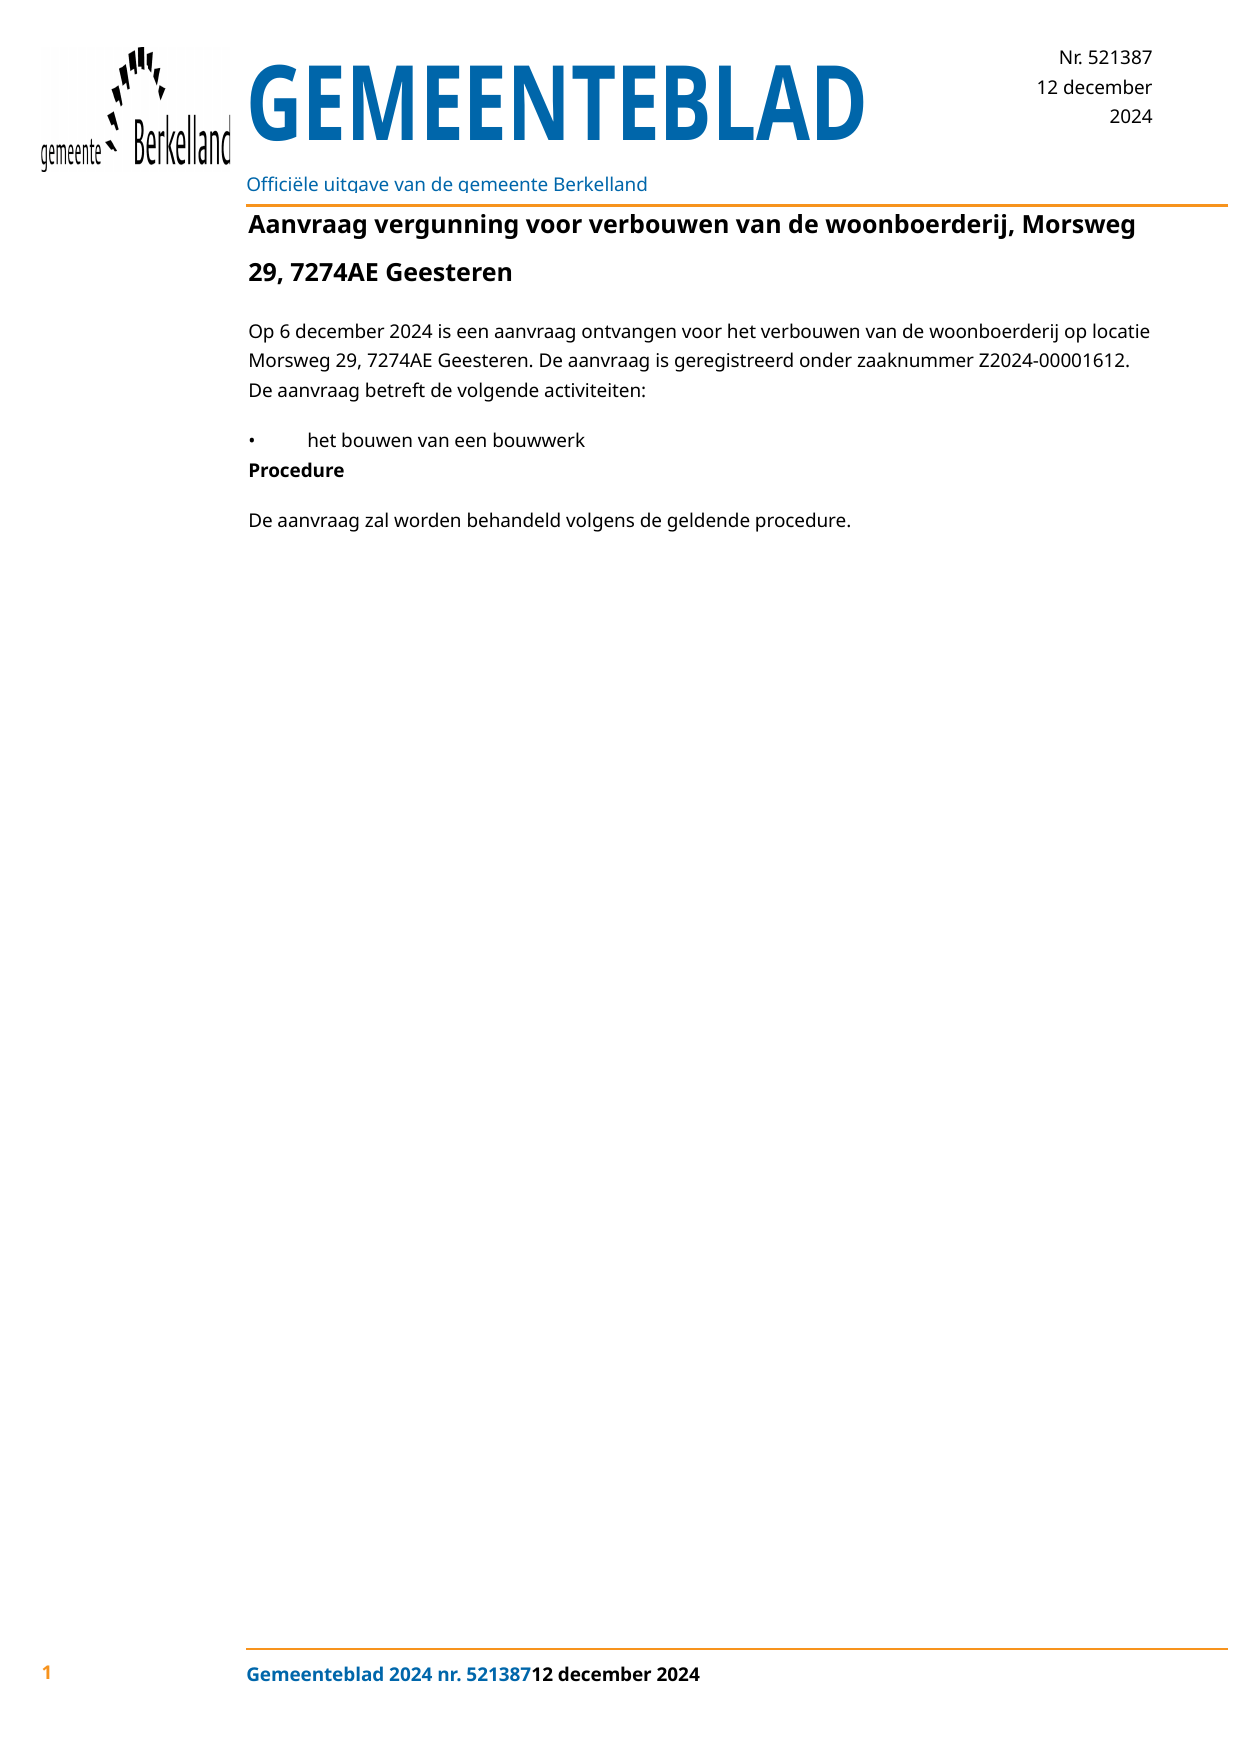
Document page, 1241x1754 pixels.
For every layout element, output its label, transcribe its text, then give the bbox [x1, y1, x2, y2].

text De aanvraag zal worden behandeld volgens de geldende procedure. [248, 507, 1152, 533]
picture [41, 47, 231, 172]
text Aanvraag vergunning voor verbouwen van de woonboerderij, Morsweg 29, 7274AE Geesteren [248, 207, 1152, 288]
text Op 6 december 2024 is een aanvraag ontvangen voor het verbouwen van de woonboerderij op locatie Morsweg 29, 7274AE Geesteren. De aanvraag is geregistreerd onder zaaknummer Z2024-00001612. De aanvraag betreft de volgende activiteiten: [248, 318, 1152, 403]
list het bouwen van een bouwwerk [248, 427, 1152, 453]
text Procedure [248, 457, 1152, 483]
